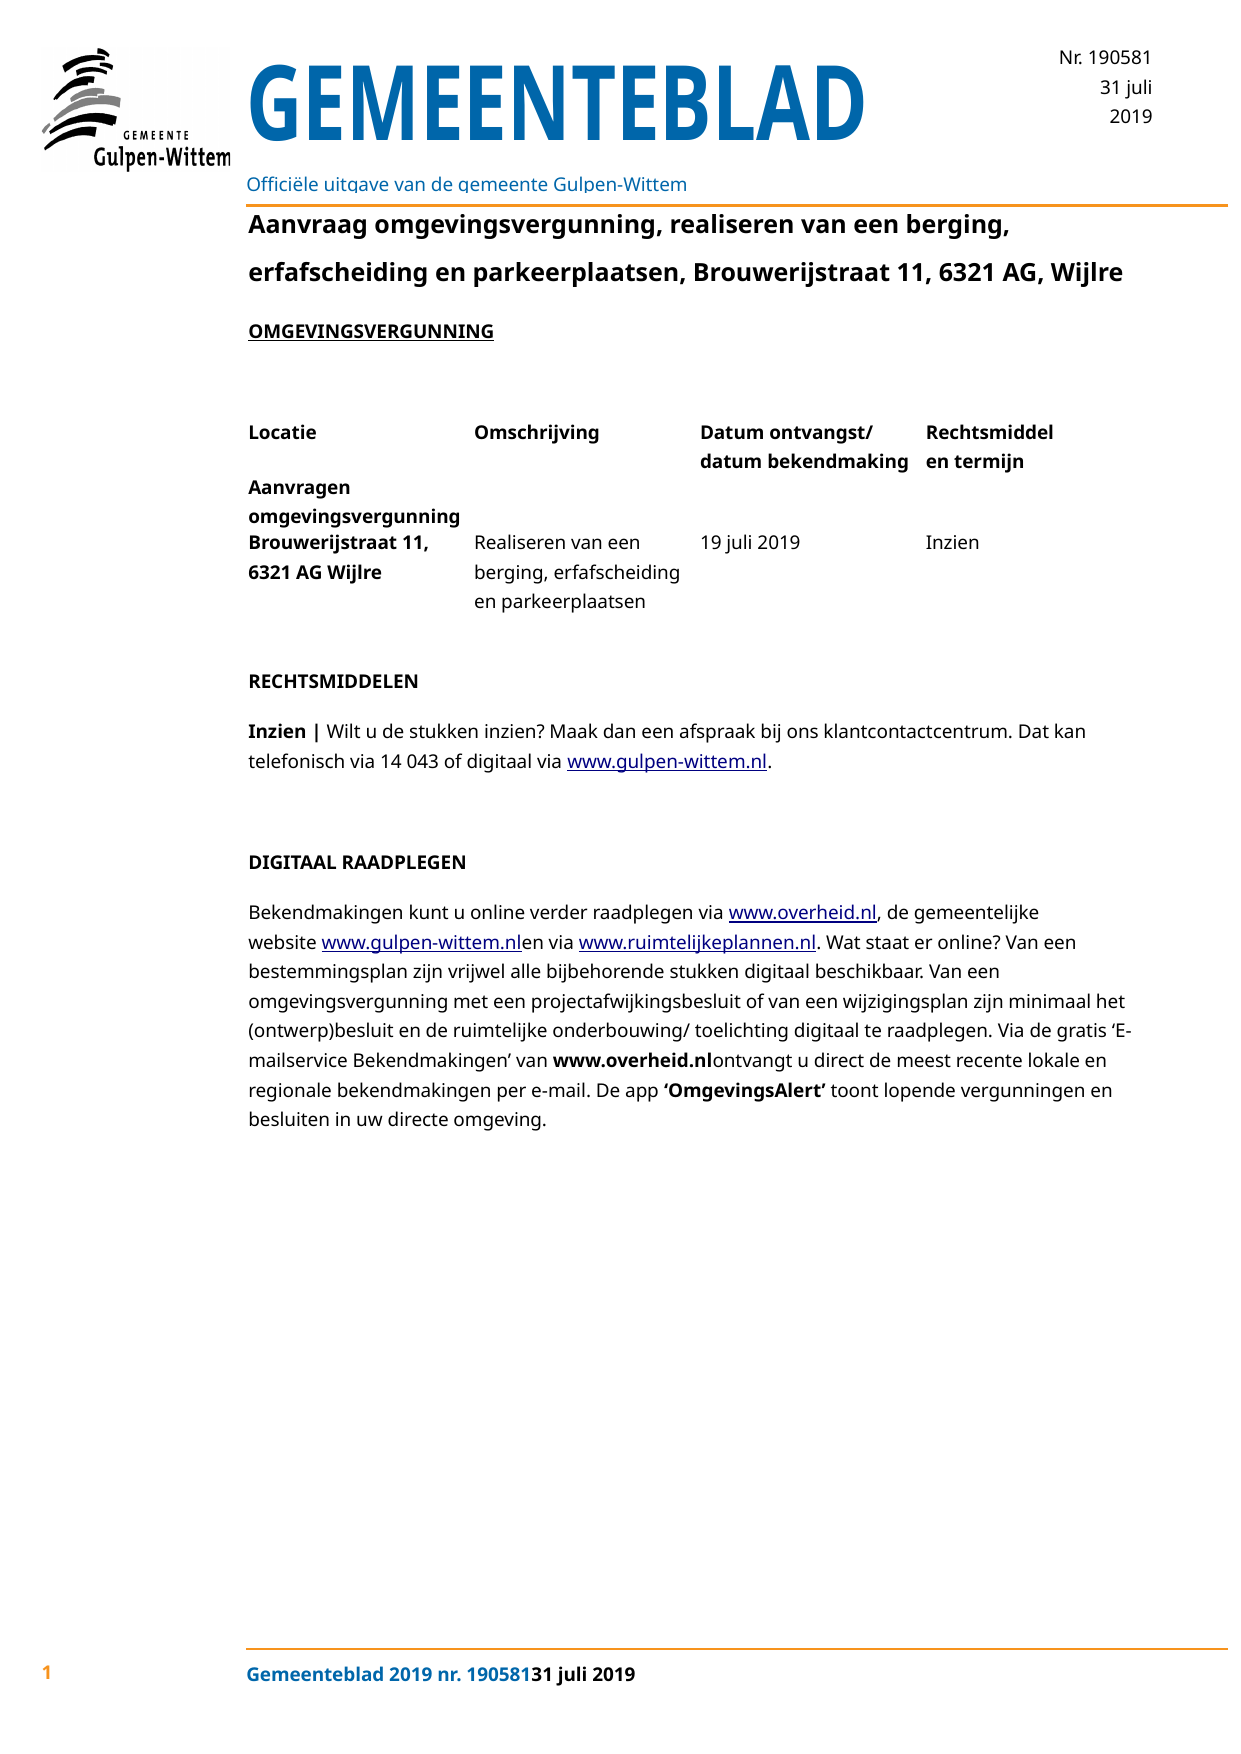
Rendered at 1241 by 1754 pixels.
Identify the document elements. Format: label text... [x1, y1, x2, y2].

text DIGITAAL RAADPLEGEN [248, 849, 1152, 874]
table_cell [700, 474, 926, 529]
table_header Datum ontvangst/ datum bekendmaking [700, 419, 926, 474]
table_header Locatie [248, 419, 474, 474]
table_header Rechtsmiddel en termijn [926, 419, 1152, 474]
table_cell [474, 474, 700, 529]
text Inzien | Wilt u de stukken inzien? Maak dan een afspraak bij ons klantcontactcentrum. Dat kan telefonisch via 14 043 of digitaal via www.gulpen-wittem.nl. [248, 718, 1152, 774]
table_cell Brouwerijstraat 11, 6321 AG Wijlre [248, 530, 474, 614]
table_cell Realiseren van een berging, erfafscheiding en parkeerplaatsen [474, 530, 700, 614]
text OMGEVINGSVERGUNNING [248, 318, 1152, 344]
text RECHTSMIDDELEN [248, 668, 1152, 694]
table_cell [926, 474, 1152, 529]
picture [41, 47, 231, 172]
table_header Omschrijving [474, 419, 700, 474]
table_cell Inzien [926, 530, 1152, 614]
text Bekendmakingen kunt u online verder raadplegen via www.overheid.nl, de gemeentelijke website www.gulpen-wittem.nlen via www.ruimtelijkeplannen.nl. Wat staat er online? Van een bestemmingsplan zijn vrijwel alle bijbehorende stukken digitaal beschikbaar. Van een omgevingsvergunning met een projectafwijkingsbesluit of van een wijzigingsplan zijn minimaal het (ontwerp)besluit en de ruimtelijke onderbouwing/ toelichting digitaal te raadplegen. Via de gratis ‘E-mailservice Bekendmakingen’ van www.overheid.nlontvangt u direct de meest recente lokale en regionale bekendmakingen per e-mail. De app ‘OmgevingsAlert’ toont lopende vergunningen en besluiten in uw directe omgeving. [248, 899, 1152, 1132]
table_cell 19 juli 2019 [700, 530, 926, 614]
table_cell Aanvragen omgevingsvergunning [248, 474, 474, 529]
text Aanvraag omgevingsvergunning, realiseren van een berging, erfafscheiding en parkeerplaatsen, Brouwerijstraat 11, 6321 AG, Wijlre [248, 207, 1152, 288]
